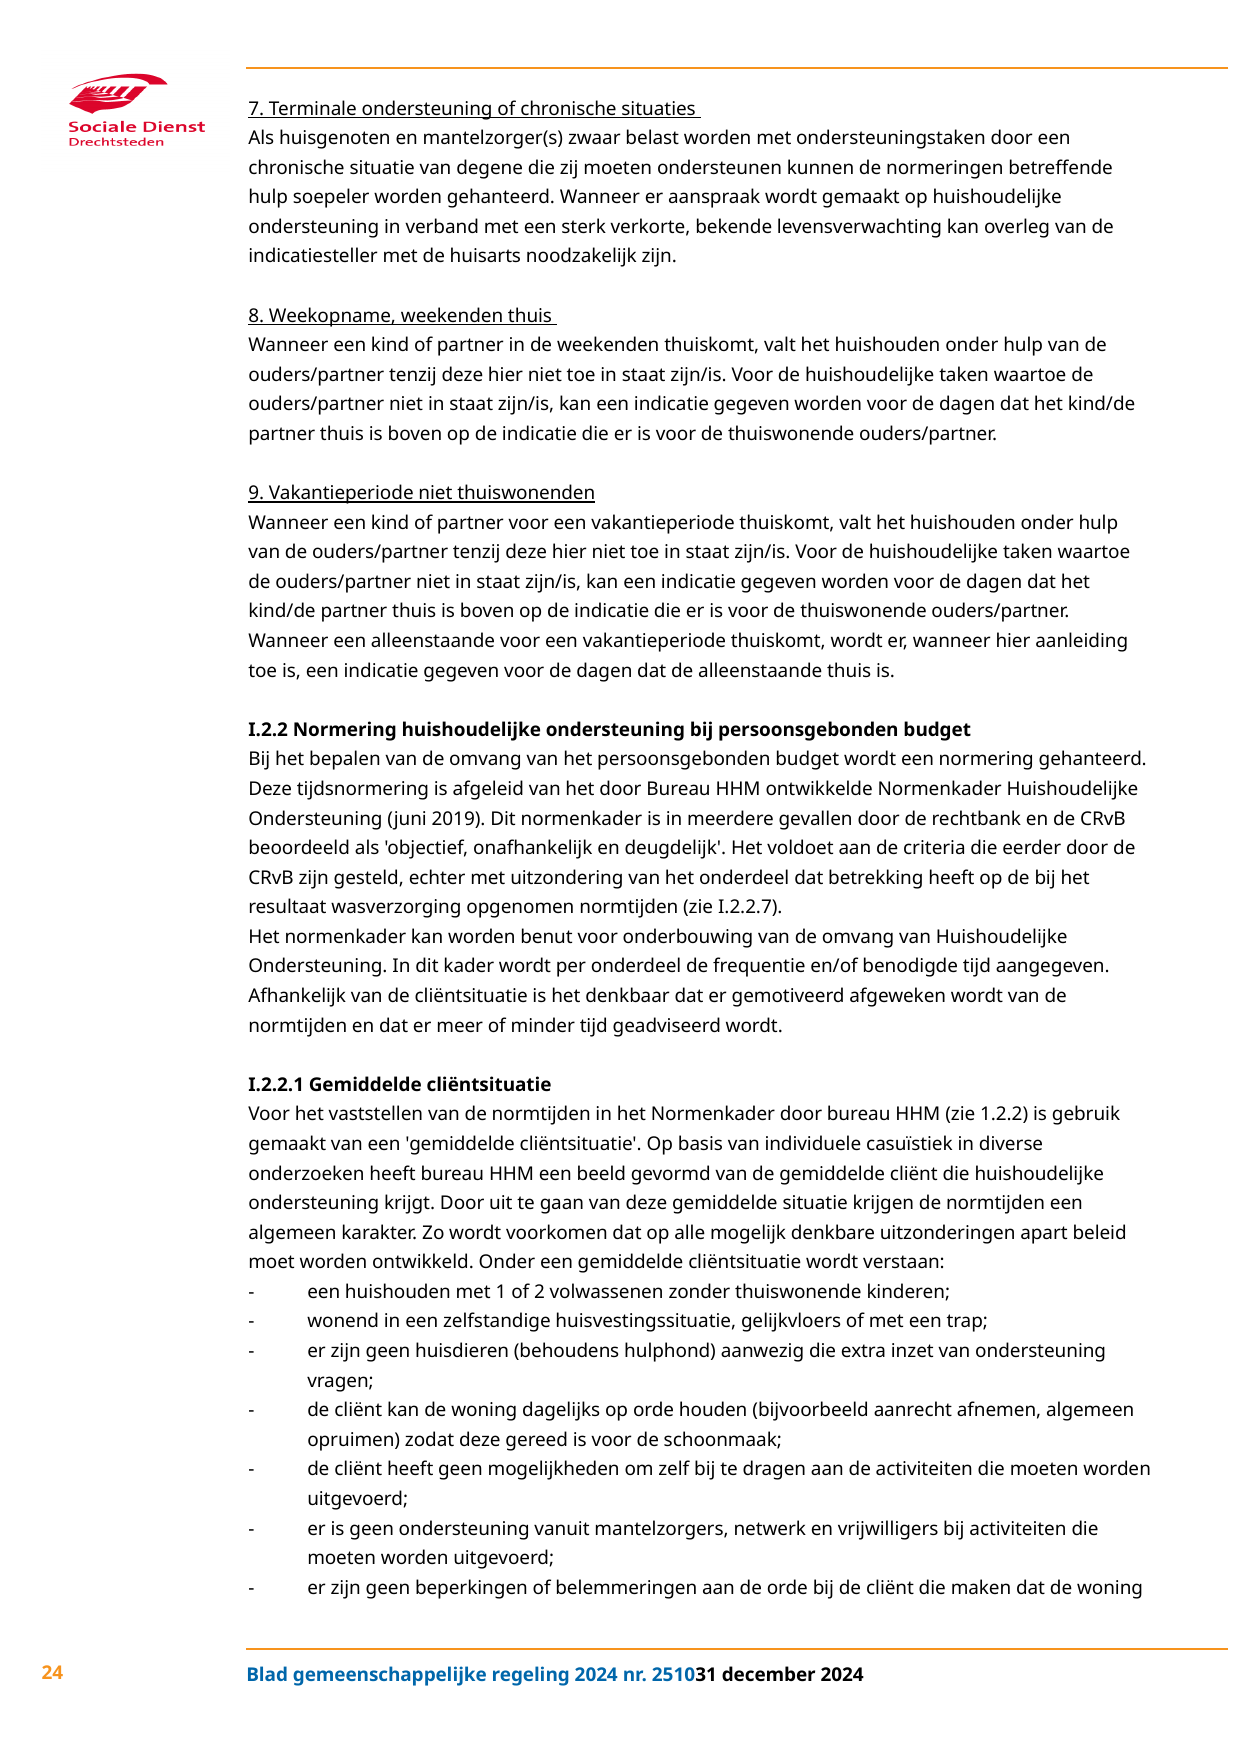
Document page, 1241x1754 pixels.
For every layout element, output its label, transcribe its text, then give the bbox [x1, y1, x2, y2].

list er zijn geen beperkingen of belemmeringen aan de orde bij de cliënt die maken dat de woning [248, 1574, 1152, 1600]
text 7. Terminale ondersteuning of chronische situaties [248, 95, 1152, 121]
text 9. Vakantieperiode niet thuiswonenden [248, 479, 1152, 505]
text 8. Weekopname, weekenden thuis [248, 302, 1152, 328]
list de cliënt kan de woning dagelijks op orde houden (bijvoorbeeld aanrecht afnemen, algemeen opruimen) zodat deze gereed is voor de schoonmaak; [248, 1396, 1152, 1452]
text Als huisgenoten en mantelzorger(s) zwaar belast worden met ondersteuningstaken door een chronische situatie van degene die zij moeten ondersteunen kunnen de normeringen betreffende hulp soepeler worden gehanteerd. Wanneer er aanspraak wordt gemaakt op huishoudelijke ondersteuning in verband met een sterk verkorte, bekende levensverwachting kan overleg van de indicatiesteller met de huisarts noodzakelijk zijn. [248, 124, 1152, 268]
text I.2.2 Normering huishoudelijke ondersteuning bij persoonsgebonden budget [248, 716, 1152, 742]
list een huishouden met 1 of 2 volwassenen zonder thuiswonende kinderen; [248, 1278, 1152, 1304]
text I.2.2.1 Gemiddelde cliëntsituatie [248, 1071, 1152, 1097]
text Het normenkader kan worden benut voor onderbouwing van de omvang van Huishoudelijke Ondersteuning. In dit kader wordt per onderdeel de frequentie en/of benodigde tijd aangegeven. Afhankelijk van de cliëntsituatie is het denkbaar dat er gemotiveerd afgeweken wordt van de normtijden en dat er meer of minder tijd geadviseerd wordt. [248, 923, 1152, 1038]
list er is geen ondersteuning vanuit mantelzorgers, netwerk en vrijwilligers bij activiteiten die moeten worden uitgevoerd; [248, 1515, 1152, 1570]
text Voor het vaststellen van de normtijden in het Normenkader door bureau HHM (zie 1.2.2) is gebruik gemaakt van een 'gemiddelde cliëntsituatie'. Op basis van individuele casuïstiek in diverse onderzoeken heeft bureau HHM een beeld gevormd van de gemiddelde cliënt die huishoudelijke ondersteuning krijgt. Door uit te gaan van deze gemiddelde situatie krijgen de normtijden een algemeen karakter. Zo wordt voorkomen dat op alle mogelijk denkbare uitzonderingen apart beleid moet worden ontwikkeld. Onder een gemiddelde cliëntsituatie wordt verstaan: [248, 1101, 1152, 1274]
text Bij het bepalen van de omvang van het persoonsgebonden budget wordt een normering gehanteerd. Deze tijdsnormering is afgeleid van het door Bureau HHM ontwikkelde Normenkader Huishoudelijke Ondersteuning (juni 2019). Dit normenkader is in meerdere gevallen door de rechtbank en de CRvB beoordeeld als 'objectief, onafhankelijk en deugdelijk'. Het voldoet aan de criteria die eerder door de CRvB zijn gesteld, echter met uitzondering van het onderdeel dat betrekking heeft op de bij het resultaat wasverzorging opgenomen normtijden (zie I.2.2.7). [248, 746, 1152, 919]
text Wanneer een alleenstaande voor een vakantieperiode thuiskomt, wordt er, wanneer hier aanleiding toe is, een indicatie gegeven voor de dagen dat de alleenstaande thuis is. [248, 627, 1152, 683]
list de cliënt heeft geen mogelijkheden om zelf bij te dragen aan de activiteiten die moeten worden uitgevoerd; [248, 1456, 1152, 1511]
list er zijn geen huisdieren (behoudens hulphond) aanwezig die extra inzet van ondersteuning vragen; [248, 1337, 1152, 1393]
text Wanneer een kind of partner in de weekenden thuiskomt, valt het huishouden onder hulp van de ouders/partner tenzij deze hier niet toe in staat zijn/is. Voor de huishoudelijke taken waartoe de ouders/partner niet in staat zijn/is, kan een indicatie gegeven worden voor de dagen dat het kind/de partner thuis is boven op de indicatie die er is voor de thuiswonende ouders/partner. [248, 331, 1152, 446]
picture [41, 47, 231, 172]
list wonend in een zelfstandige huisvestingssituatie, gelijkvloers of met een trap; [248, 1308, 1152, 1333]
text Wanneer een kind of partner voor een vakantieperiode thuiskomt, valt het huishouden onder hulp van de ouders/partner tenzij deze hier niet toe in staat zijn/is. Voor de huishoudelijke taken waartoe de ouders/partner niet in staat zijn/is, kan een indicatie gegeven worden voor de dagen dat het kind/de partner thuis is boven op de indicatie die er is voor de thuiswonende ouders/partner. [248, 509, 1152, 623]
